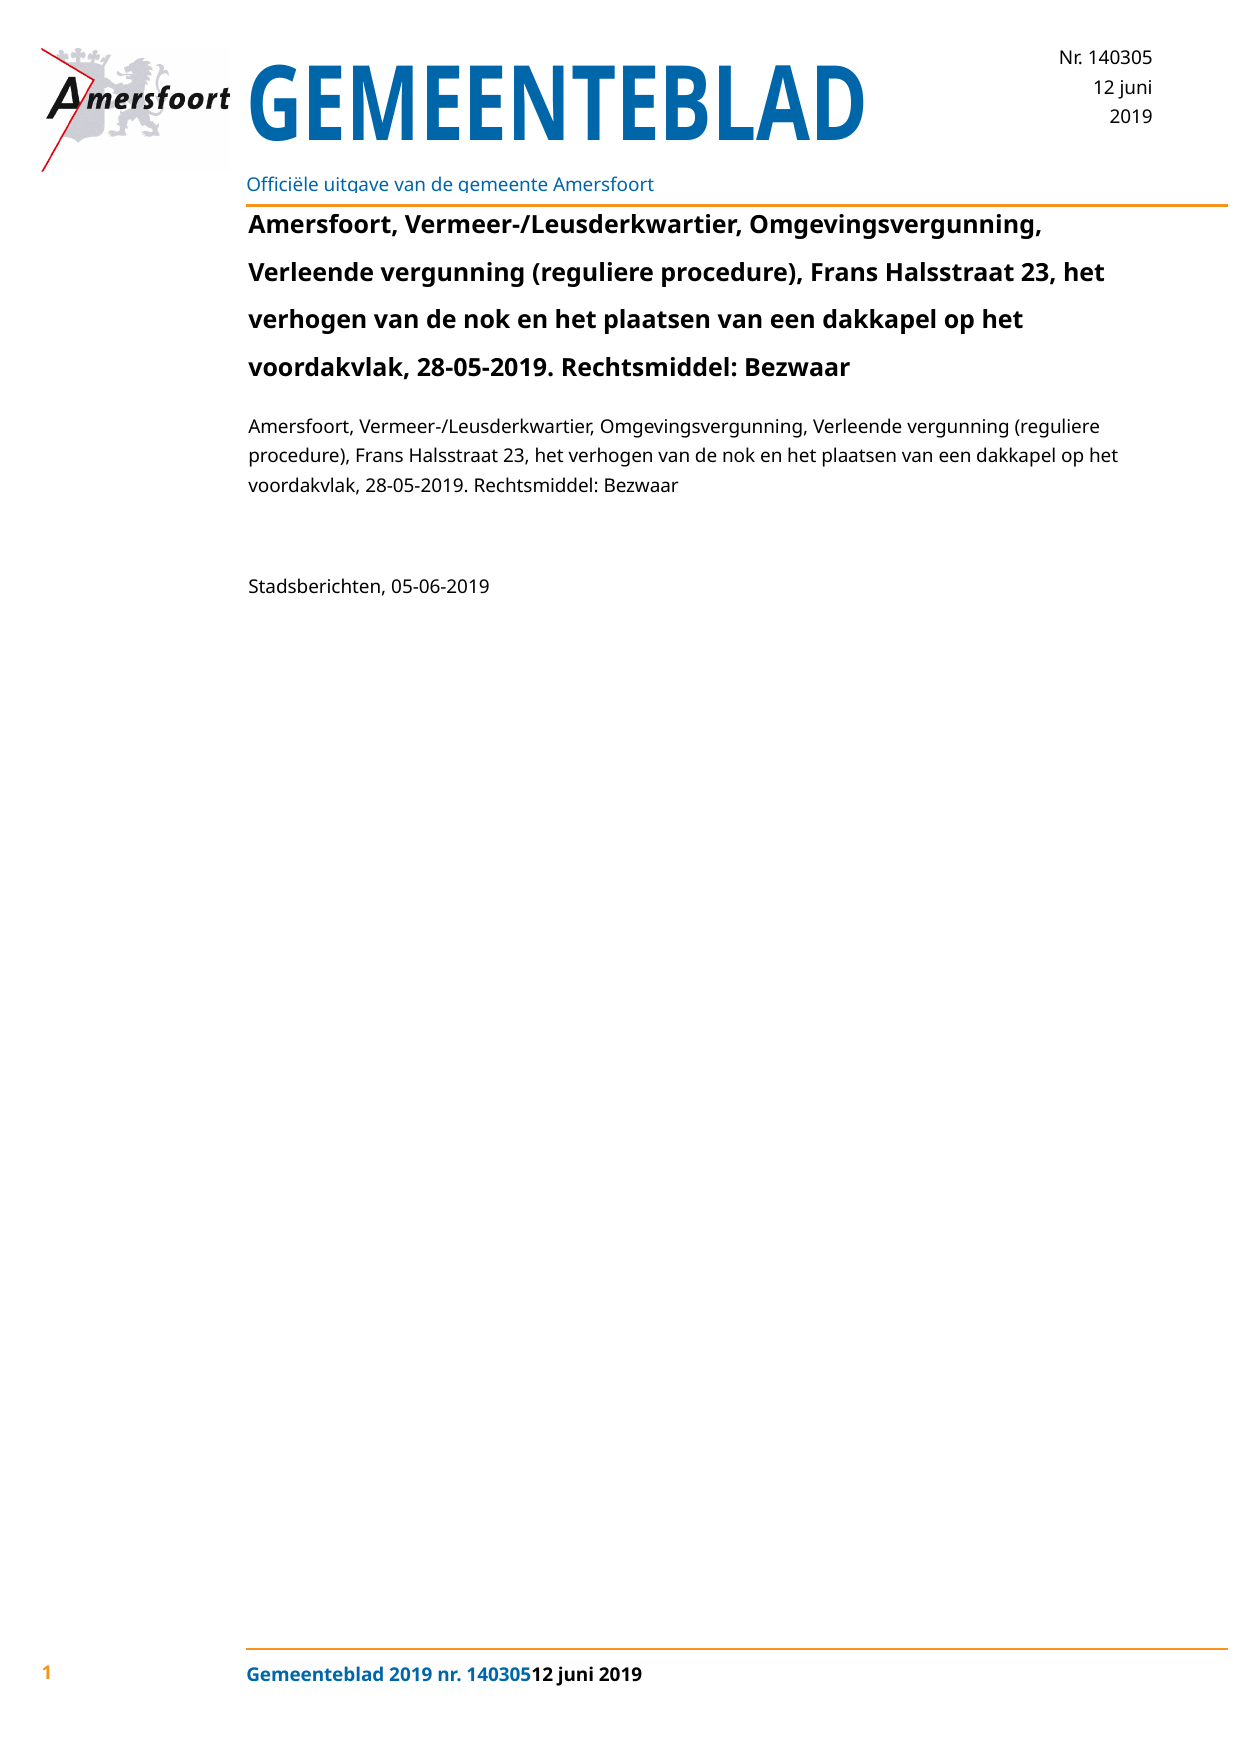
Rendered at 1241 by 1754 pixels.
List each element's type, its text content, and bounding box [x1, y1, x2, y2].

text Stadsberichten, 05-06-2019 [248, 573, 1152, 599]
text Amersfoort, Vermeer-/Leusderkwartier, Omgevingsvergunning, Verleende vergunning (reguliere procedure), Frans Halsstraat 23, het verhogen van de nok en het plaatsen van een dakkapel op het voordakvlak, 28-05-2019. Rechtsmiddel: Bezwaar [248, 413, 1152, 498]
text Amersfoort, Vermeer-/Leusderkwartier, Omgevingsvergunning, Verleende vergunning (reguliere procedure), Frans Halsstraat 23, het verhogen van de nok en het plaatsen van een dakkapel op het voordakvlak, 28-05-2019. Rechtsmiddel: Bezwaar [248, 207, 1152, 384]
picture [41, 47, 231, 172]
